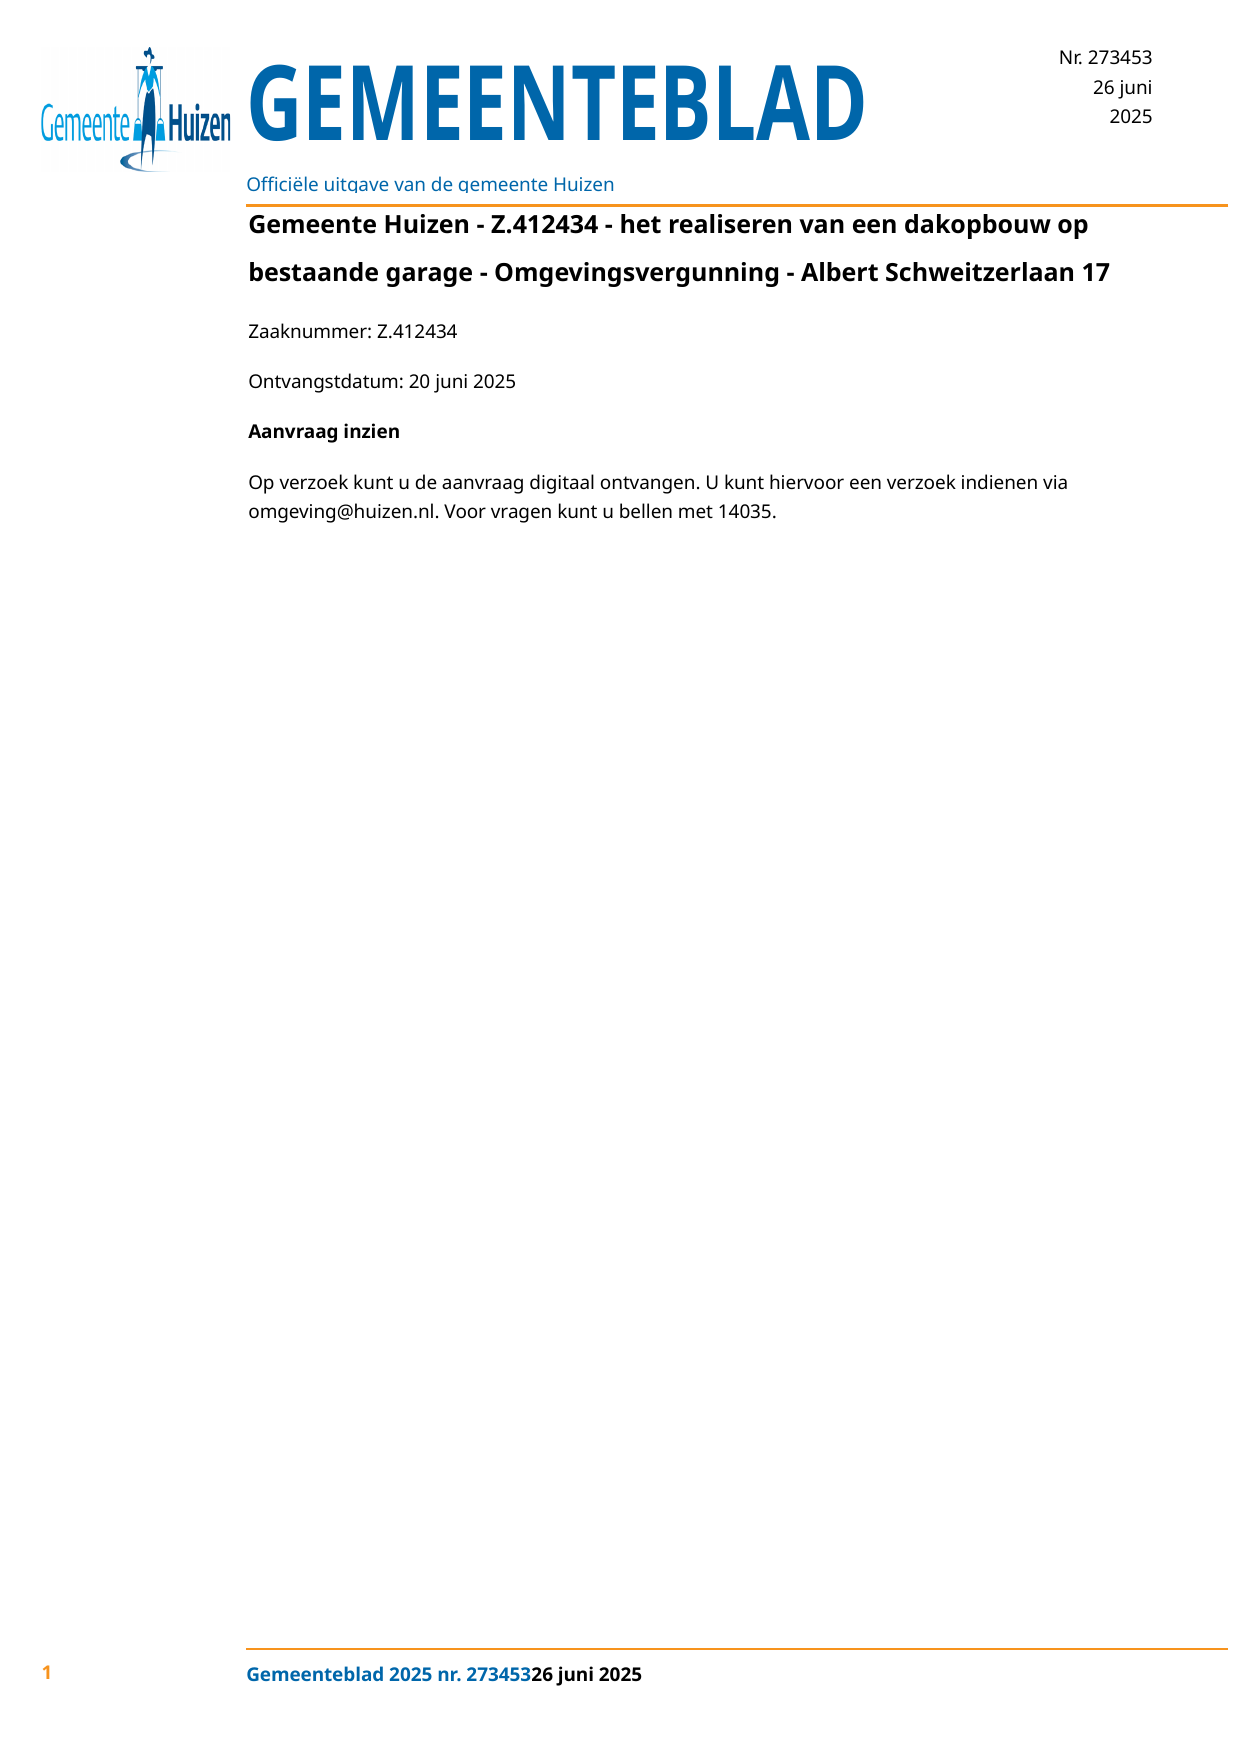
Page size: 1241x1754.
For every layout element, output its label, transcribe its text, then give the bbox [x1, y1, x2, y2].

text Op verzoek kunt u de aanvraag digitaal ontvangen. U kunt hiervoor een verzoek indienen via omgeving@huizen.nl. Voor vragen kunt u bellen met 14035. [248, 469, 1152, 524]
text Zaaknummer: Z.412434 [248, 318, 1152, 344]
text Ontvangstdatum: 20 juni 2025 [248, 368, 1152, 394]
text Aanvraag inzien [248, 419, 1152, 444]
text Gemeente Huizen - Z.412434 - het realiseren van een dakopbouw op bestaande garage - Omgevingsvergunning - Albert Schweitzerlaan 17 [248, 207, 1152, 288]
picture [41, 47, 231, 172]
